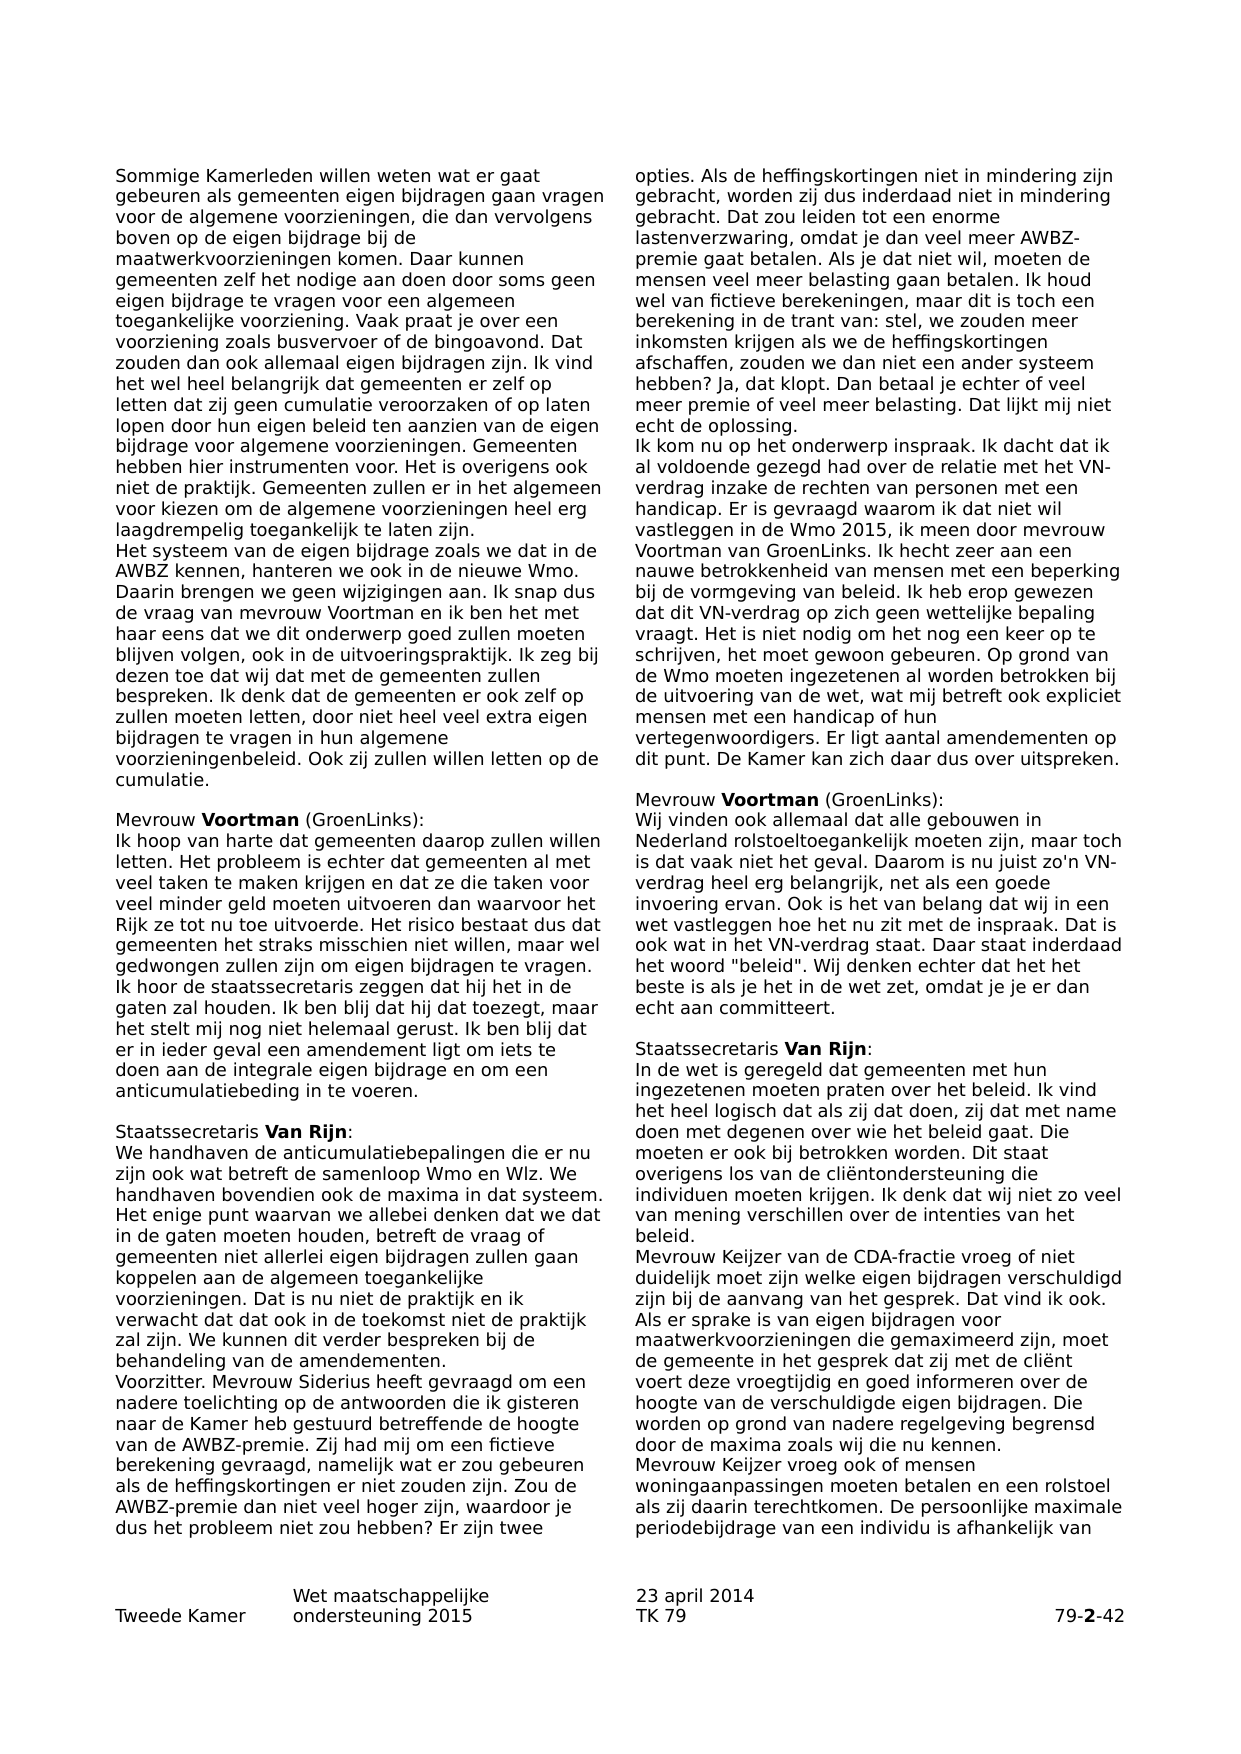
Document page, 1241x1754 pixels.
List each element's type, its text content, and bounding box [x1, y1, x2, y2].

text Het systeem van de eigen bijdrage zoals we dat in de AWBZ kennen, hanteren we ook in de nieuwe Wmo. Daarin brengen we geen wijzigingen aan. Ik snap dus de vraag van mevrouw Voortman en ik ben het met haar eens dat we dit onderwerp goed zullen moeten blijven volgen, ook in de uitvoeringspraktijk. Ik zeg bij dezen toe dat wij dat met de gemeenten zullen bespreken. Ik denk dat de gemeenten er ook zelf op zullen moeten letten, door niet heel veel extra eigen bijdragen te vragen in hun algemene voorzieningenbeleid. Ook zij zullen willen letten op de cumulatie. [115, 540, 605, 790]
text Ik hoop van harte dat gemeenten daarop zullen willen letten. Het probleem is echter dat gemeenten al met veel taken te maken krijgen en dat ze die taken voor veel minder geld moeten uitvoeren dan waarvoor het Rijk ze tot nu toe uitvoerde. Het risico bestaat dus dat gemeenten het straks misschien niet willen, maar wel gedwongen zullen zijn om eigen bijdragen te vragen. Ik hoor de staatssecretaris zeggen dat hij het in de gaten zal houden. Ik ben blij dat hij dat toezegt, maar het stelt mij nog niet helemaal gerust. Ik ben blij dat er in ieder geval een amendement ligt om iets te doen aan de integrale eigen bijdrage en om een anticumulatiebeding in te voeren. [115, 831, 605, 1102]
text Mevrouw Voortman (GroenLinks): [115, 810, 605, 831]
text In de wet is geregeld dat gemeenten met hun ingezetenen moeten praten over het beleid. Ik vind het heel logisch dat als zij dat doen, zij dat met name doen met degenen over wie het beleid gaat. Die moeten er ook bij betrokken worden. Dit staat overigens los van de cliëntondersteuning die individuen moeten krijgen. Ik denk dat wij niet zo veel van mening verschillen over de intenties van het beleid. [635, 1059, 1125, 1247]
text Voorzitter. Mevrouw Siderius heeft gevraagd om een nadere toelichting op de antwoorden die ik gisteren naar de Kamer heb gestuurd betreffende de hoogte van de AWBZ-premie. Zij had mij om een fictieve berekening gevraagd, namelijk wat er zou gebeuren als de heffingskortingen er niet zouden zijn. Zou de AWBZ-premie dan niet veel hoger zijn, waardoor je dus het probleem niet zou hebben? Er zijn twee [115, 1372, 605, 1538]
text Sommige Kamerleden willen weten wat er gaat gebeuren als gemeenten eigen bijdragen gaan vragen voor de algemene voorzieningen, die dan vervolgens boven op de eigen bijdrage bij de maatwerkvoorzieningen komen. Daar kunnen gemeenten zelf het nodige aan doen door soms geen eigen bijdrage te vragen voor een algemeen toegankelijke voorziening. Vaak praat je over een voorziening zoals busvervoer of de bingoavond. Dat zouden dan ook allemaal eigen bijdragen zijn. Ik vind het wel heel belangrijk dat gemeenten er zelf op letten dat zij geen cumulatie veroorzaken of op laten lopen door hun eigen beleid ten aanzien van de eigen bijdrage voor algemene voorzieningen. Gemeenten hebben hier instrumenten voor. Het is overigens ook niet de praktijk. Gemeenten zullen er in het algemeen voor kiezen om de algemene voorzieningen heel erg laagdrempelig toegankelijk te laten zijn. [115, 165, 605, 540]
text opties. Als de heffingskortingen niet in mindering zijn gebracht, worden zij dus inderdaad niet in mindering gebracht. Dat zou leiden tot een enorme lastenverzwaring, omdat je dan veel meer AWBZ-premie gaat betalen. Als je dat niet wil, moeten de mensen veel meer belasting gaan betalen. Ik houd wel van fictieve berekeningen, maar dit is toch een berekening in de trant van: stel, we zouden meer inkomsten krijgen als we de heffingskortingen afschaffen, zouden we dan niet een ander systeem hebben? Ja, dat klopt. Dan betaal je echter of veel meer premie of veel meer belasting. Dat lijkt mij niet echt de oplossing. [635, 165, 1125, 436]
text Mevrouw Keijzer van de CDA-fractie vroeg of niet duidelijk moet zijn welke eigen bijdragen verschuldigd zijn bij de aanvang van het gesprek. Dat vind ik ook. Als er sprake is van eigen bijdragen voor maatwerkvoorzieningen die gemaximeerd zijn, moet de gemeente in het gesprek dat zij met de cliënt voert deze vroegtijdig en goed informeren over de hoogte van de verschuldigde eigen bijdragen. Die worden op grond van nadere regelgeving begrensd door de maxima zoals wij die nu kennen. [635, 1247, 1125, 1455]
text Staatssecretaris Van Rijn: [635, 1038, 1125, 1059]
text Mevrouw Keijzer vroeg ook of mensen woningaanpassingen moeten betalen en een rolstoel als zij daarin terechtkomen. De persoonlijke maximale periodebijdrage van een individu is afhankelijk van [635, 1455, 1125, 1538]
text Ik kom nu op het onderwerp inspraak. Ik dacht dat ik al voldoende gezegd had over de relatie met het VN-verdrag inzake de rechten van personen met een handicap. Er is gevraagd waarom ik dat niet wil vastleggen in de Wmo 2015, ik meen door mevrouw Voortman van GroenLinks. Ik hecht zeer aan een nauwe betrokkenheid van mensen met een beperking bij de vormgeving van beleid. Ik heb erop gewezen dat dit VN-verdrag op zich geen wettelijke bepaling vraagt. Het is niet nodig om het nog een keer op te schrijven, het moet gewoon gebeuren. Op grond van de Wmo moeten ingezetenen al worden betrokken bij de uitvoering van de wet, wat mij betreft ook expliciet mensen met een handicap of hun vertegenwoordigers. Er ligt aantal amendementen op dit punt. De Kamer kan zich daar dus over uitspreken. [635, 436, 1125, 769]
text Mevrouw Voortman (GroenLinks): [635, 789, 1125, 810]
text We handhaven de anticumulatiebepalingen die er nu zijn ook wat betreft de samenloop Wmo en Wlz. We handhaven bovendien ook de maxima in dat systeem. Het enige punt waarvan we allebei denken dat we dat in de gaten moeten houden, betreft de vraag of gemeenten niet allerlei eigen bijdragen zullen gaan koppelen aan de algemeen toegankelijke voorzieningen. Dat is nu niet de praktijk en ik verwacht dat dat ook in de toekomst niet de praktijk zal zijn. We kunnen dit verder bespreken bij de behandeling van de amendementen. [115, 1143, 605, 1372]
text Wij vinden ook allemaal dat alle gebouwen in Nederland rolstoeltoegankelijk moeten zijn, maar toch is dat vaak niet het geval. Daarom is nu juist zo'n VN-verdrag heel erg belangrijk, net als een goede invoering ervan. Ook is het van belang dat wij in een wet vastleggen hoe het nu zit met de inspraak. Dat is ook wat in het VN-verdrag staat. Daar staat inderdaad het woord "beleid". Wij denken echter dat het het beste is als je het in de wet zet, omdat je je er dan echt aan committeert. [635, 810, 1125, 1018]
text Staatssecretaris Van Rijn: [115, 1122, 605, 1143]
